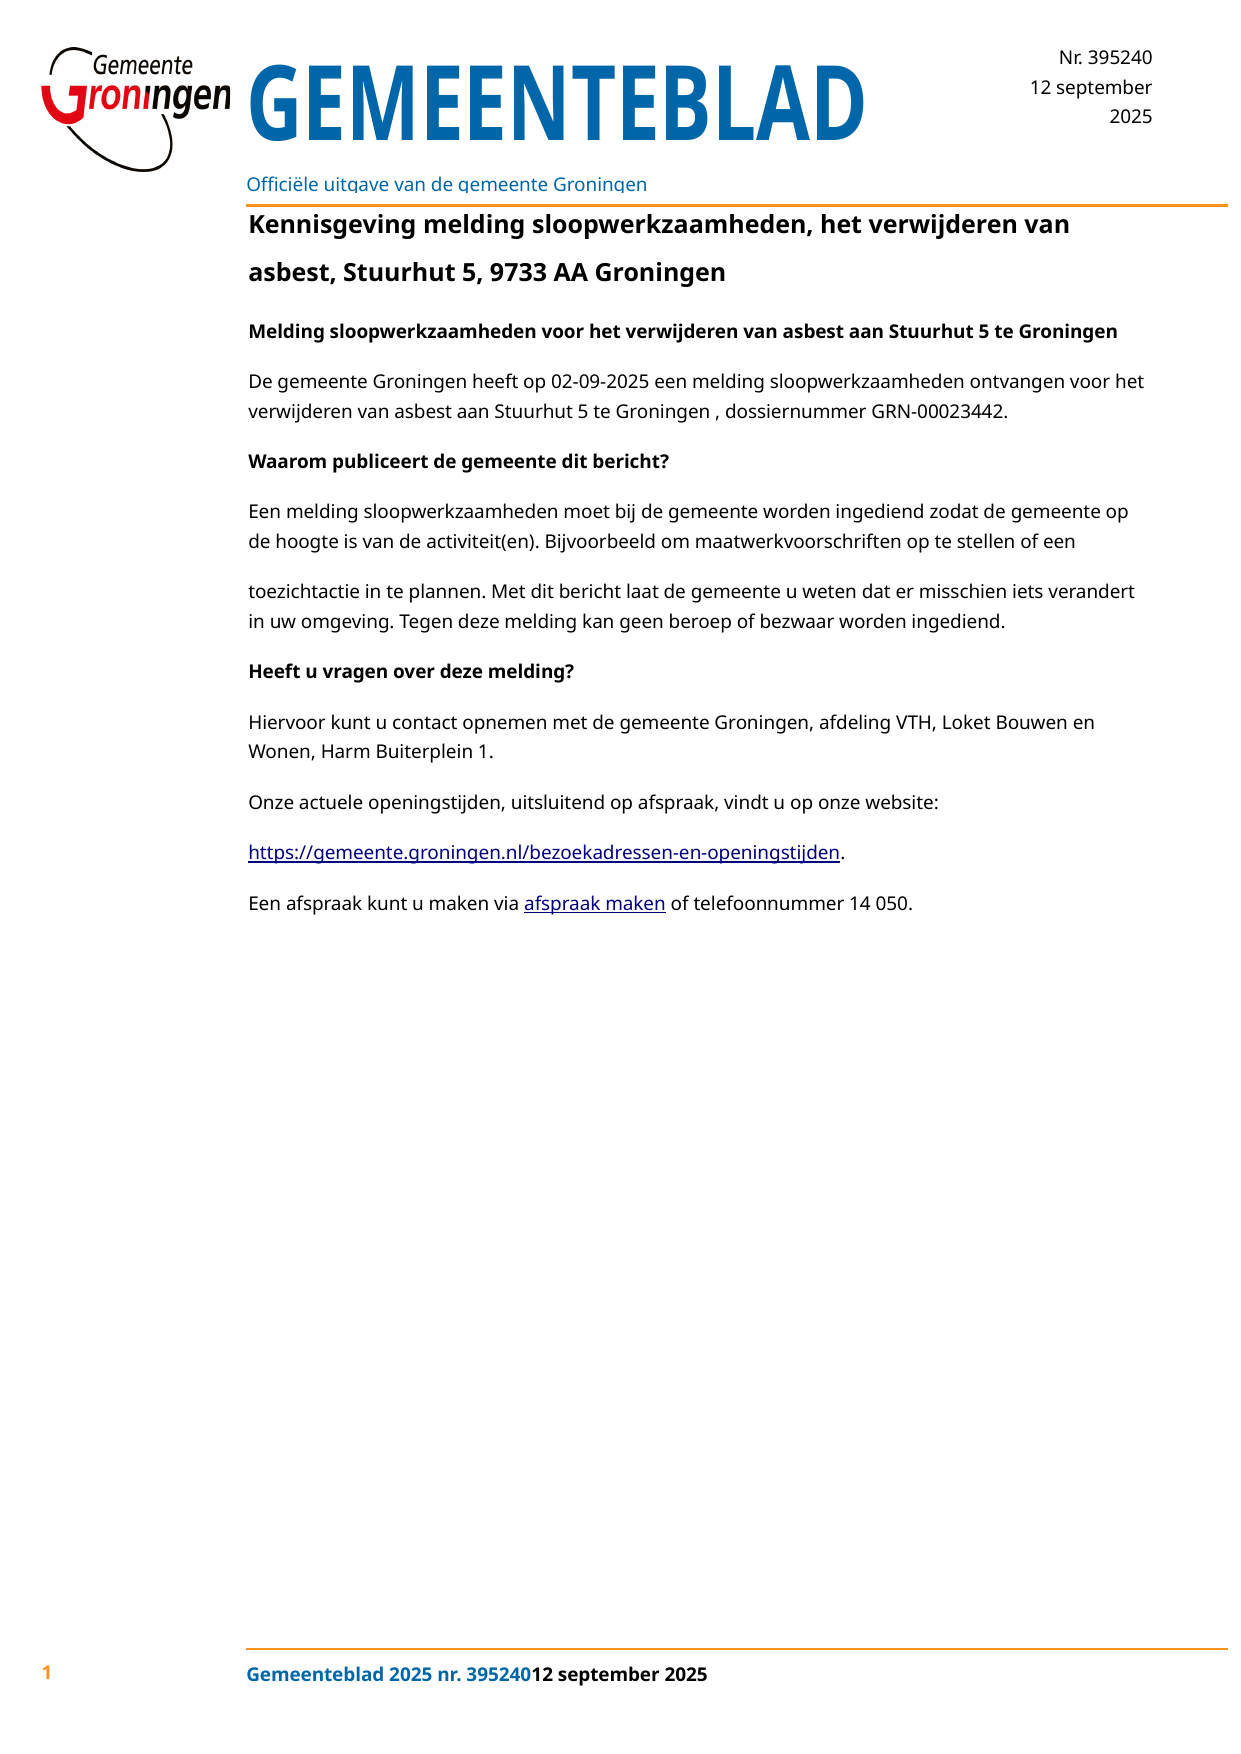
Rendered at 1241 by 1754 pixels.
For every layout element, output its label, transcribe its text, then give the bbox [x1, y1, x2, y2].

text Onze actuele openingstijden, uitsluitend op afspraak, vindt u op onze website: [248, 789, 1152, 815]
text De gemeente Groningen heeft op 02-09-2025 een melding sloopwerkzaamheden ontvangen voor het verwijderen van asbest aan Stuurhut 5 te Groningen , dossiernummer GRN-00023442. [248, 368, 1152, 424]
text Een melding sloopwerkzaamheden moet bij de gemeente worden ingediend zodat de gemeente op de hoogte is van de activiteit(en). Bijvoorbeeld om maatwerkvoorschriften op te stellen of een [248, 499, 1152, 554]
text toezichtactie in te plannen. Met dit bericht laat de gemeente u weten dat er misschien iets verandert in uw omgeving. Tegen deze melding kan geen beroep of bezwaar worden ingediend. [248, 579, 1152, 634]
text Waarom publiceert de gemeente dit bericht? [248, 448, 1152, 474]
text https://gemeente.groningen.nl/bezoekadressen-en-openingstijden. [248, 839, 1152, 865]
text Een afspraak kunt u maken via afspraak maken of telefoonnummer 14 050. [248, 890, 1152, 916]
text Kennisgeving melding sloopwerkzaamheden, het verwijderen van asbest, Stuurhut 5, 9733 AA Groningen [248, 207, 1152, 288]
text Hiervoor kunt u contact opnemen met de gemeente Groningen, afdeling VTH, Loket Bouwen en Wonen, Harm Buiterplein 1. [248, 709, 1152, 764]
picture [41, 47, 231, 172]
text Melding sloopwerkzaamheden voor het verwijderen van asbest aan Stuurhut 5 te Groningen [248, 318, 1152, 344]
text Heeft u vragen over deze melding? [248, 659, 1152, 684]
